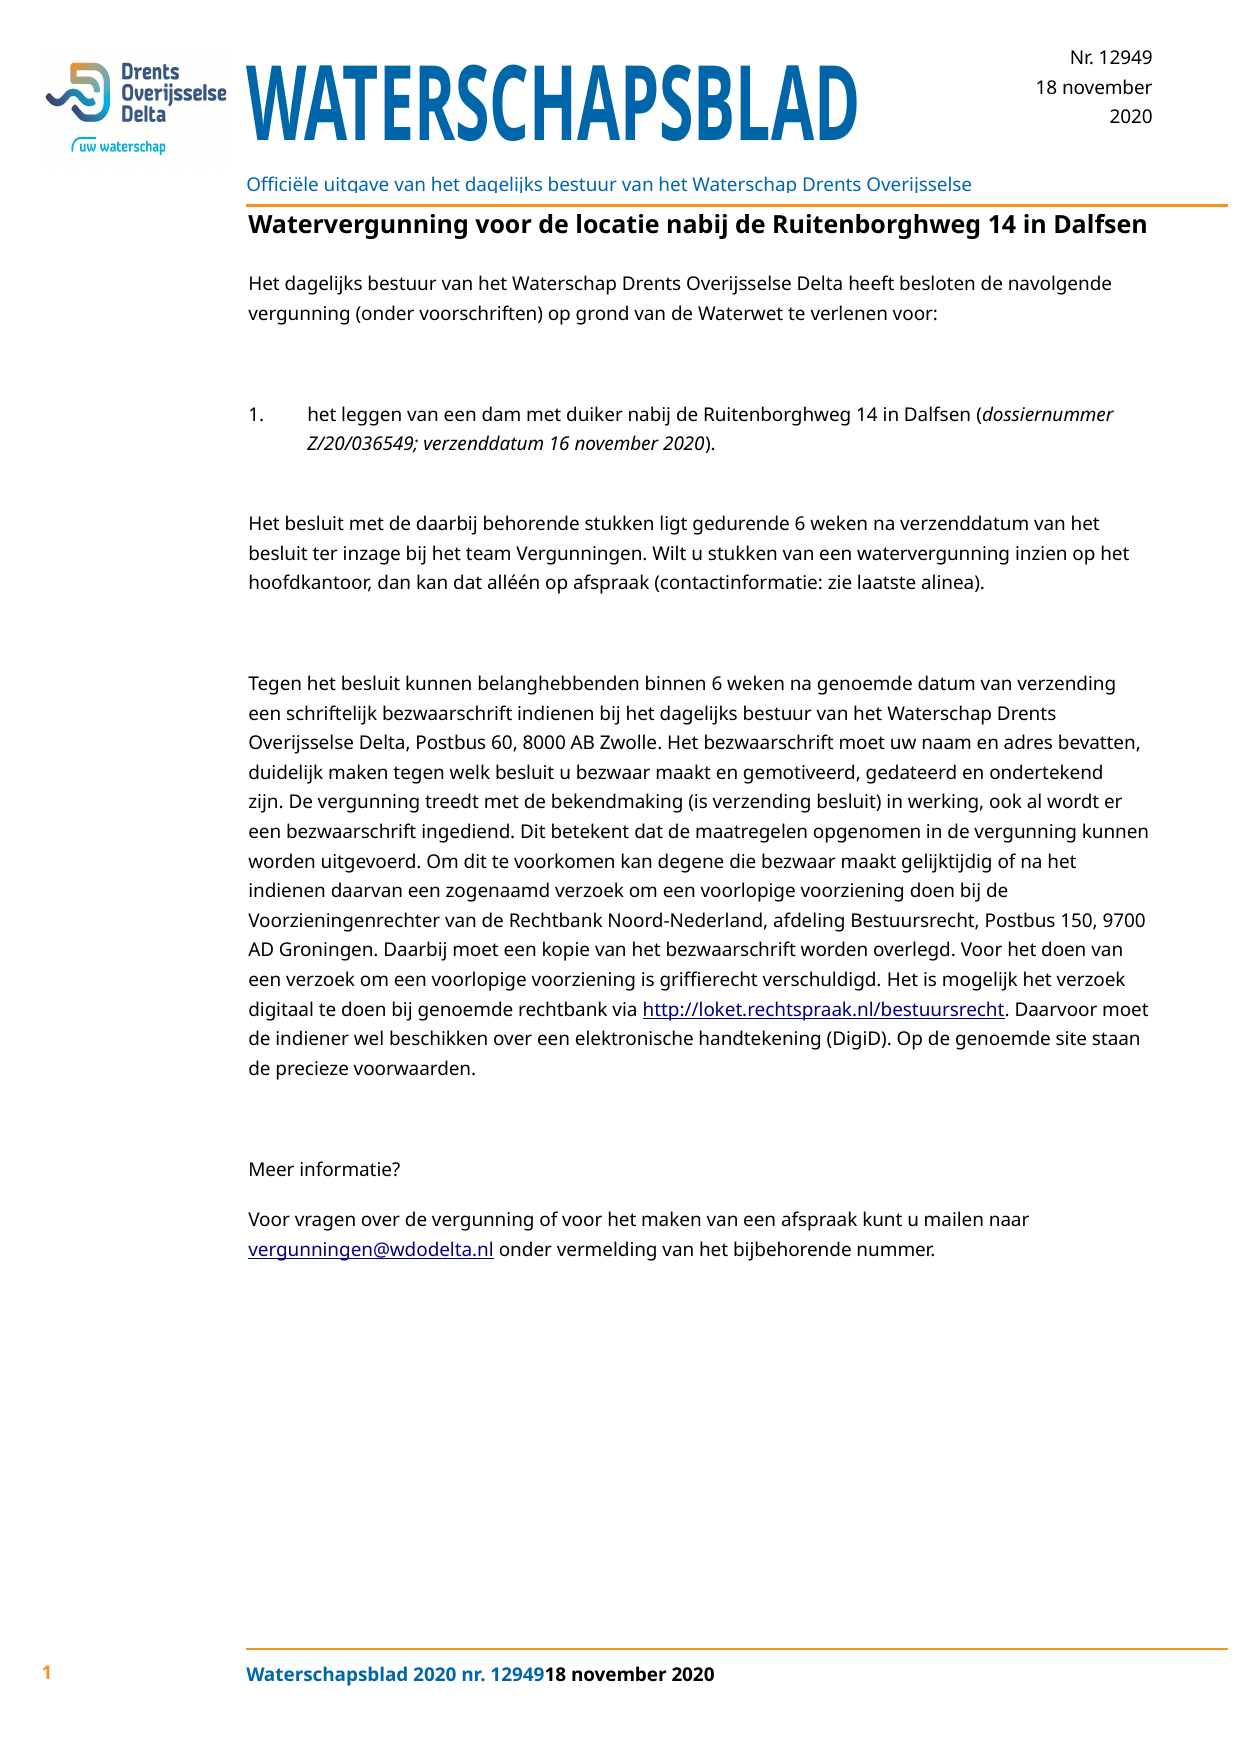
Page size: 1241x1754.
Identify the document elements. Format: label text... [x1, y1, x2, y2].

text Meer informatie? [248, 1156, 1152, 1181]
text Voor vragen over de vergunning of voor het maken van een afspraak kunt u mailen naar vergunningen@wdodelta.nl onder vermelding van het bijbehorende nummer. [248, 1206, 1152, 1261]
picture [41, 47, 231, 172]
list het leggen van een dam met duiker nabij de Ruitenborghweg 14 in Dalfsen (dossiernummer Z/20/036549; verzenddatum 16 november 2020). [248, 401, 1152, 456]
text Tegen het besluit kunnen belanghebbenden binnen 6 weken na genoemde datum van verzending een schriftelijk bezwaarschrift indienen bij het dagelijks bestuur van het Waterschap Drents Overijsselse Delta, Postbus 60, 8000 AB Zwolle. Het bezwaarschrift moet uw naam en adres bevatten, duidelijk maken tegen welk besluit u bezwaar maakt en gemotiveerd, gedateerd en ondertekend zijn. De vergunning treedt met de bekendmaking (is verzending besluit) in werking, ook al wordt er een bezwaarschrift ingediend. Dit betekent dat de maatregelen opgenomen in de vergunning kunnen worden uitgevoerd. Om dit te voorkomen kan degene die bezwaar maakt gelijktijdig of na het indienen daarvan een zogenaamd verzoek om een voorlopige voorziening doen bij de Voorzieningenrechter van de Rechtbank Noord-Nederland, afdeling Bestuursrecht, Postbus 150, 9700 AD Groningen. Daarbij moet een kopie van het bezwaarschrift worden overlegd. Voor het doen van een verzoek om een voorlopige voorziening is griffierecht verschuldigd. Het is mogelijk het verzoek digitaal te doen bij genoemde rechtbank via http://loket.rechtspraak.nl/bestuursrecht. Daarvoor moet de indiener wel beschikken over een elektronische handtekening (DigiD). Op de genoemde site staan de precieze voorwaarden. [248, 670, 1152, 1081]
text Het dagelijks bestuur van het Waterschap Drents Overijsselse Delta heeft besloten de navolgende vergunning (onder voorschriften) op grond van de Waterwet te verlenen voor: [248, 270, 1152, 326]
text Het besluit met de daarbij behorende stukken ligt gedurende 6 weken na verzenddatum van het besluit ter inzage bij het team Vergunningen. Wilt u stukken van een watervergunning inzien op het hoofdkantoor, dan kan dat alléén op afspraak (contactinformatie: zie laatste alinea). [248, 510, 1152, 595]
text Watervergunning voor de locatie nabij de Ruitenborghweg 14 in Dalfsen [248, 207, 1152, 241]
